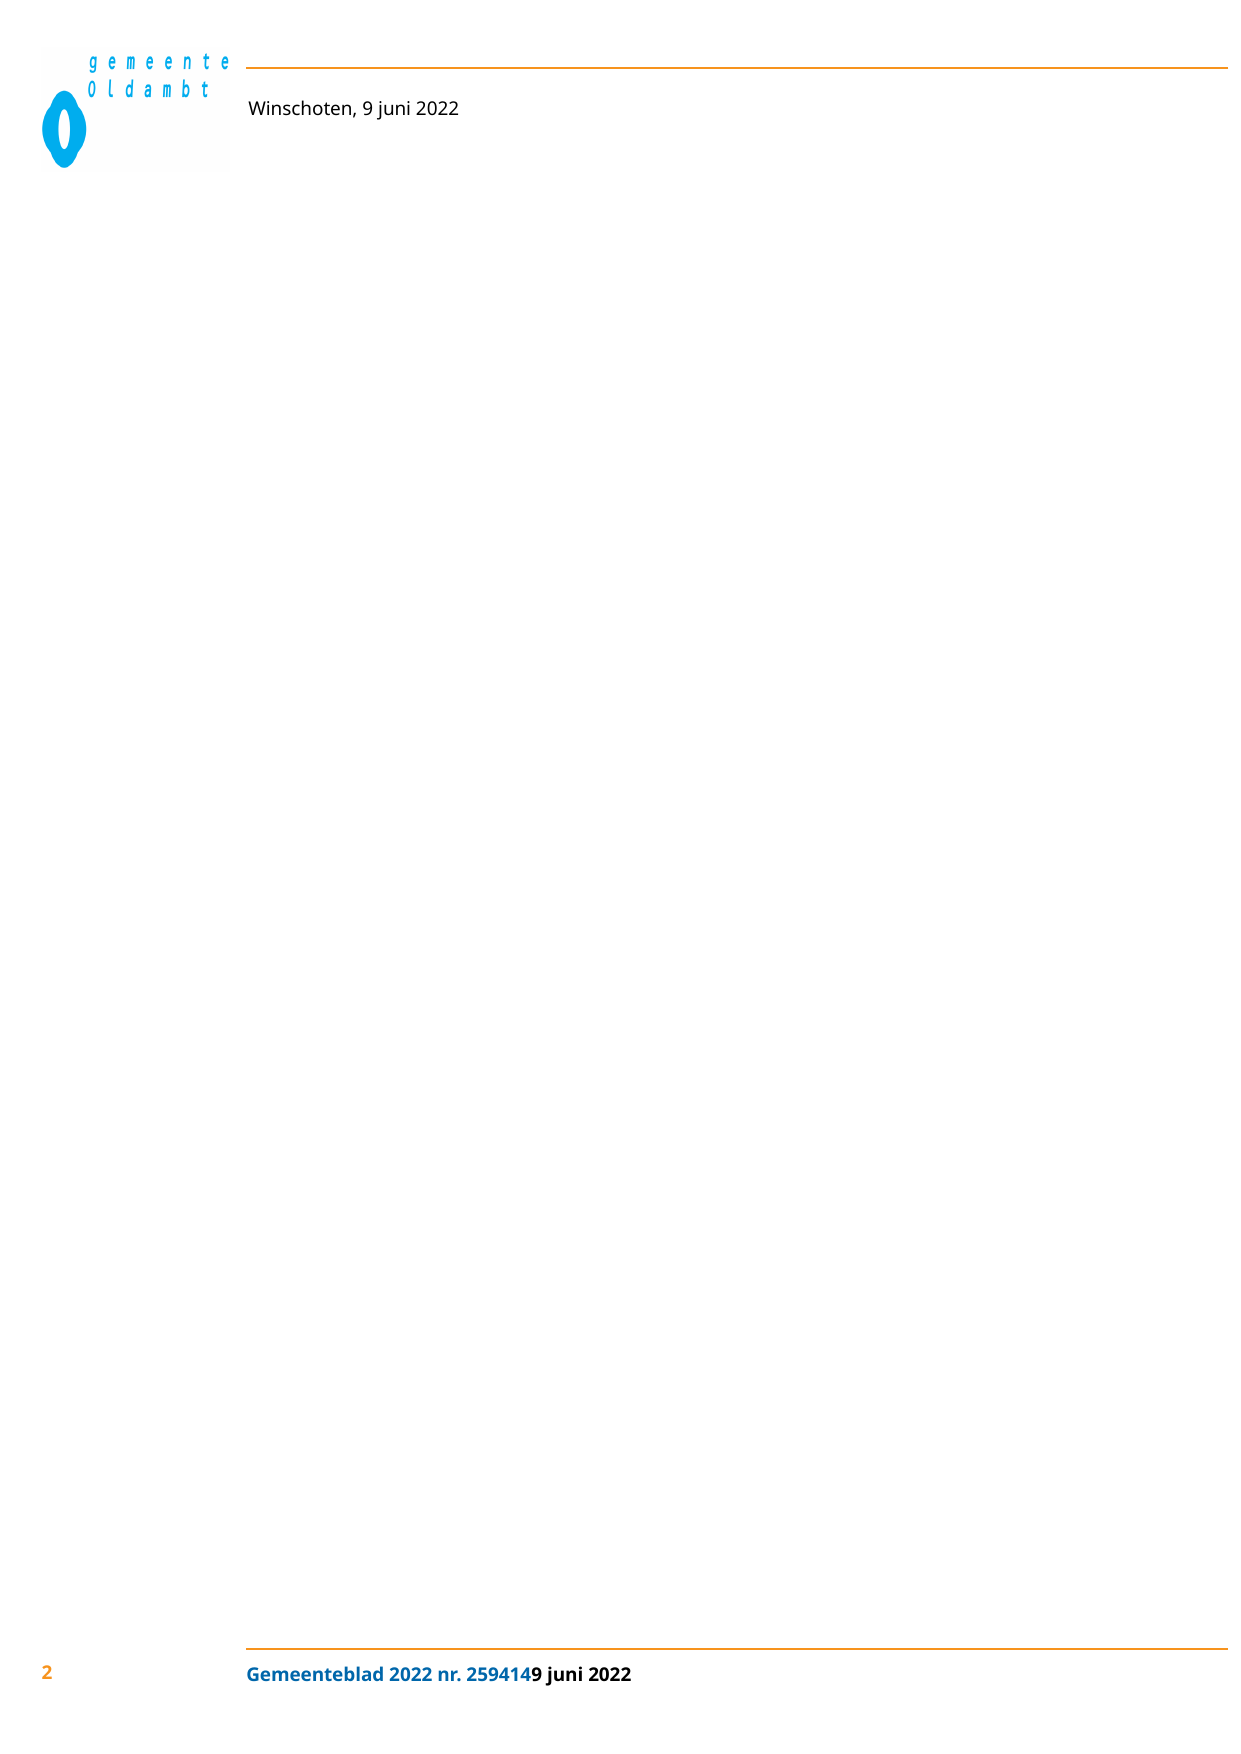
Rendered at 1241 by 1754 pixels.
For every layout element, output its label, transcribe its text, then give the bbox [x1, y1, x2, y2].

picture [41, 47, 231, 172]
text Winschoten, 9 juni 2022 [248, 95, 1152, 121]
